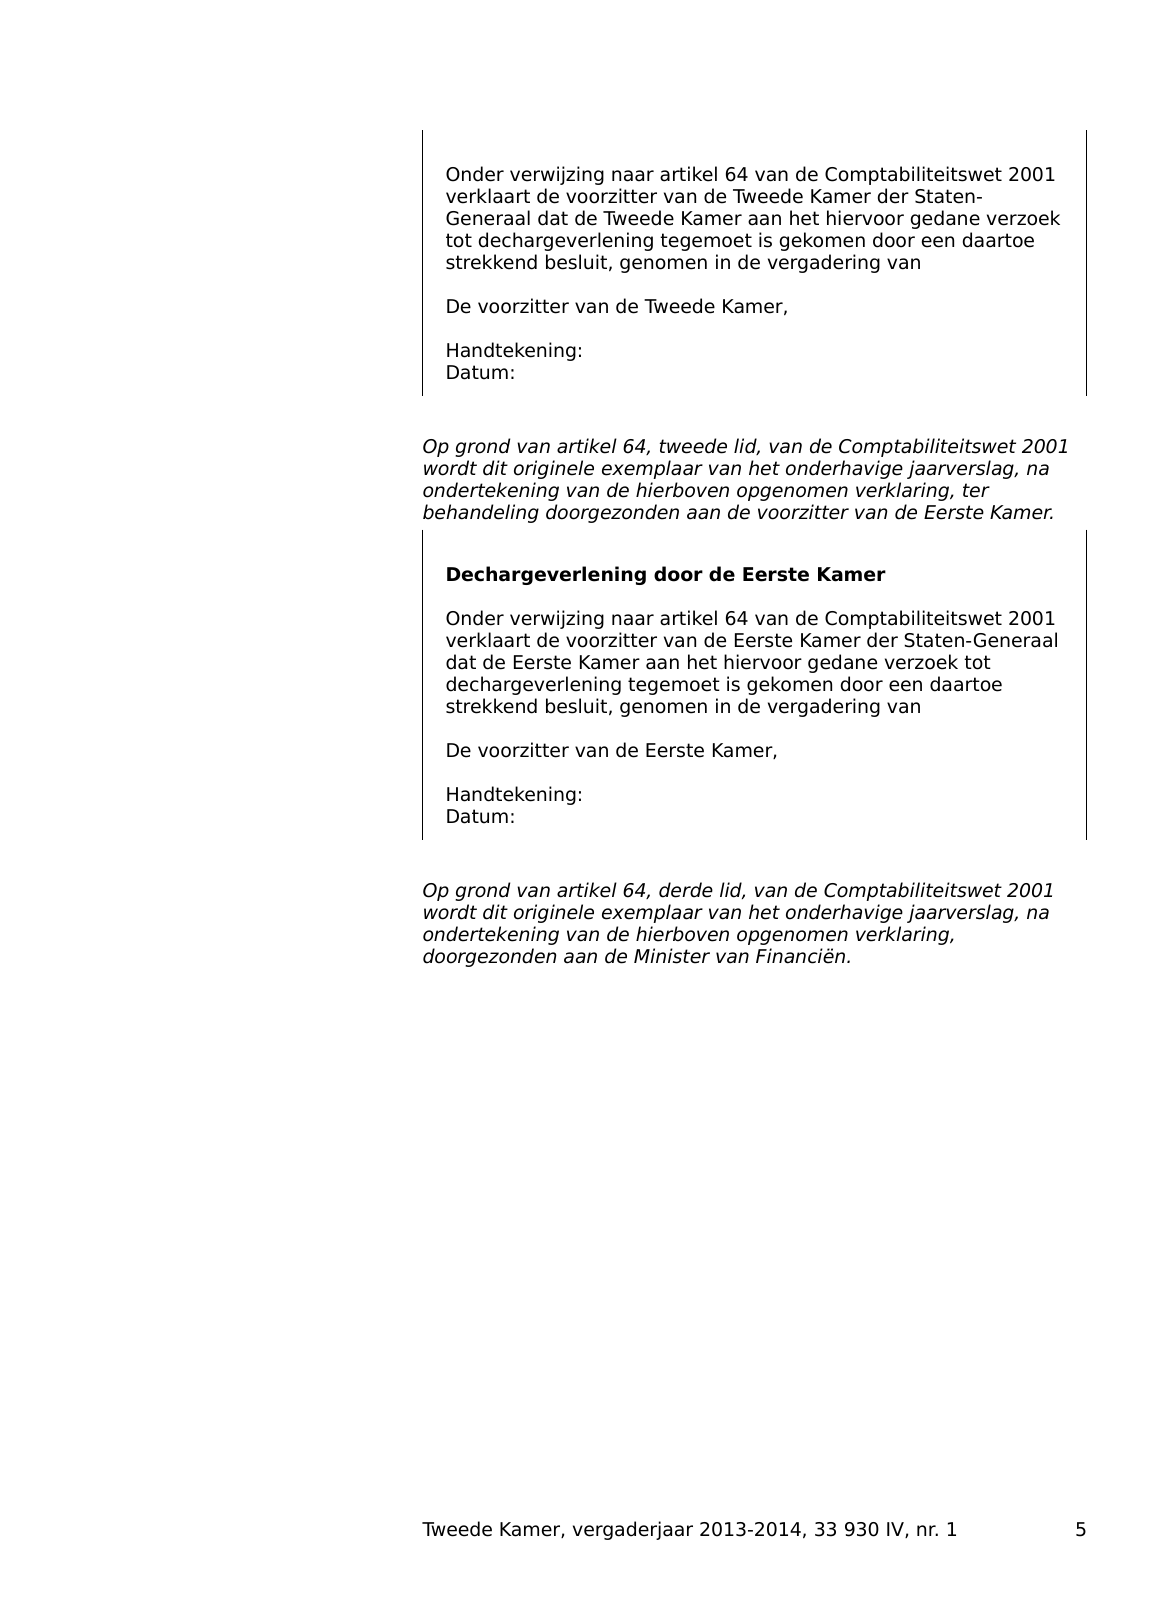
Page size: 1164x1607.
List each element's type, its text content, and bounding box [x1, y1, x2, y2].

table_header Dechargeverlening door de Eerste Kamer Onder verwijzing naar artikel 64 van de Comptabiliteitswet 2001 verklaart de voorzitter van de Eerste Kamer der Staten-Generaal dat de Eerste Kamer aan het hiervoor gedane verzoek tot dechargeverlening tegemoet is gekomen door een daartoe strekkend besluit, genomen in de vergadering van De voorzitter van de Eerste Kamer, Handtekening: Datum: [423, 530, 1086, 840]
table_header Onder verwijzing naar artikel 64 van de Comptabiliteitswet 2001 verklaart de voorzitter van de Tweede Kamer der Staten-Generaal dat de Tweede Kamer aan het hiervoor gedane verzoek tot dechargeverlening tegemoet is gekomen door een daartoe strekkend besluit, genomen in de vergadering van De voorzitter van de Tweede Kamer, Handtekening: Datum: [423, 130, 1086, 396]
text Op grond van artikel 64, derde lid, van de Comptabiliteitswet 2001 wordt dit originele exemplaar van het onderhavige jaarverslag, na ondertekening van de hierboven opgenomen verklaring, doorgezonden aan de Minister van Financiën. [422, 879, 1087, 967]
text Op grond van artikel 64, tweede lid, van de Comptabiliteitswet 2001 wordt dit originele exemplaar van het onderhavige jaarverslag, na ondertekening van de hierboven opgenomen verklaring, ter behandeling doorgezonden aan de voorzitter van de Eerste Kamer. [422, 436, 1087, 524]
